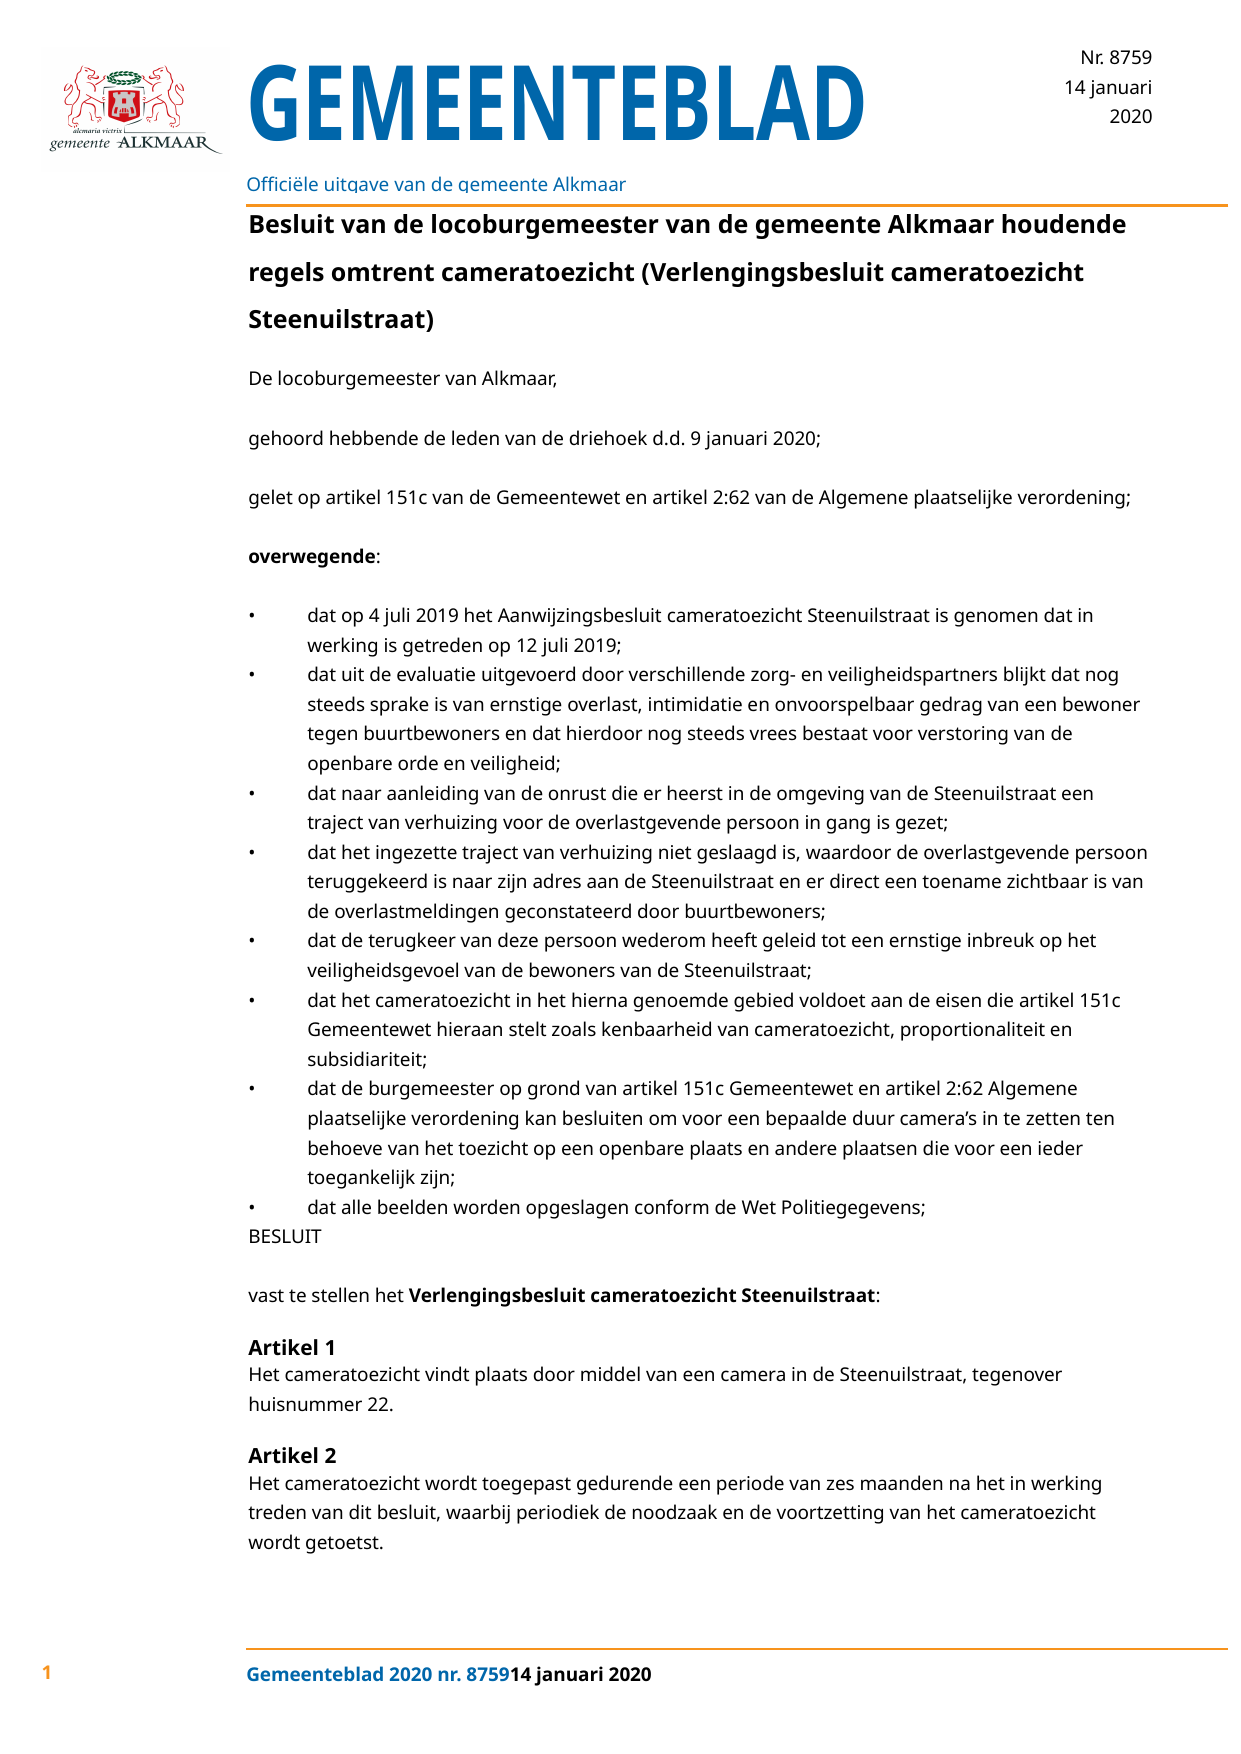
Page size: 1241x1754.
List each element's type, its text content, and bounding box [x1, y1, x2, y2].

text Het cameratoezicht vindt plaats door middel van een camera in de Steenuilstraat, tegenover huisnummer 22. [248, 1361, 1152, 1417]
list dat alle beelden worden opgeslagen conform de Wet Politiegegevens; [248, 1194, 1152, 1219]
picture [41, 47, 231, 172]
text BESLUIT [248, 1223, 1152, 1249]
text Besluit van de locoburgemeester van de gemeente Alkmaar houdende regels omtrent cameratoezicht (Verlengingsbesluit cameratoezicht Steenuilstraat) [248, 207, 1152, 336]
text Artikel 2 [248, 1441, 1152, 1470]
text vast te stellen het Verlengingsbesluit cameratoezicht Steenuilstraat: [248, 1283, 1152, 1308]
text De locoburgemeester van Alkmaar, [248, 366, 1152, 391]
text Artikel 1 [248, 1333, 1152, 1361]
text gelet op artikel 151c van de Gemeentewet en artikel 2:62 van de Algemene plaatselijke verordening; [248, 484, 1152, 509]
list dat de terugkeer van deze persoon wederom heeft geleid tot een ernstige inbreuk op het veiligheidsgevoel van de bewoners van de Steenuilstraat; [248, 928, 1152, 983]
text gehoord hebbende de leden van de driehoek d.d. 9 januari 2020; [248, 425, 1152, 450]
text overwegende: [248, 543, 1152, 569]
list dat op 4 juli 2019 het Aanwijzingsbesluit cameratoezicht Steenuilstraat is genomen dat in werking is getreden op 12 juli 2019; [248, 602, 1152, 657]
list dat het cameratoezicht in het hierna genoemde gebied voldoet aan de eisen die artikel 151c Gemeentewet hieraan stelt zoals kenbaarheid van cameratoezicht, proportionaliteit en subsidiariteit; [248, 987, 1152, 1072]
text Het cameratoezicht wordt toegepast gedurende een periode van zes maanden na het in werking treden van dit besluit, waarbij periodiek de noodzaak en de voortzetting van het cameratoezicht wordt getoetst. [248, 1470, 1152, 1555]
list dat het ingezette traject van verhuizing niet geslaagd is, waardoor de overlastgevende persoon teruggekeerd is naar zijn adres aan de Steenuilstraat en er direct een toename zichtbaar is van de overlastmeldingen geconstateerd door buurtbewoners; [248, 839, 1152, 924]
list dat de burgemeester op grond van artikel 151c Gemeentewet en artikel 2:62 Algemene plaatselijke verordening kan besluiten om voor een bepaalde duur camera’s in te zetten ten behoeve van het toezicht op een openbare plaats en andere plaatsen die voor een ieder toegankelijk zijn; [248, 1076, 1152, 1190]
list dat uit de evaluatie uitgevoerd door verschillende zorg- en veiligheidspartners blijkt dat nog steeds sprake is van ernstige overlast, intimidatie en onvoorspelbaar gedrag van een bewoner tegen buurtbewoners en dat hierdoor nog steeds vrees bestaat voor verstoring van de openbare orde en veiligheid; [248, 661, 1152, 776]
list dat naar aanleiding van de onrust die er heerst in de omgeving van de Steenuilstraat een traject van verhuizing voor de overlastgevende persoon in gang is gezet; [248, 780, 1152, 835]
